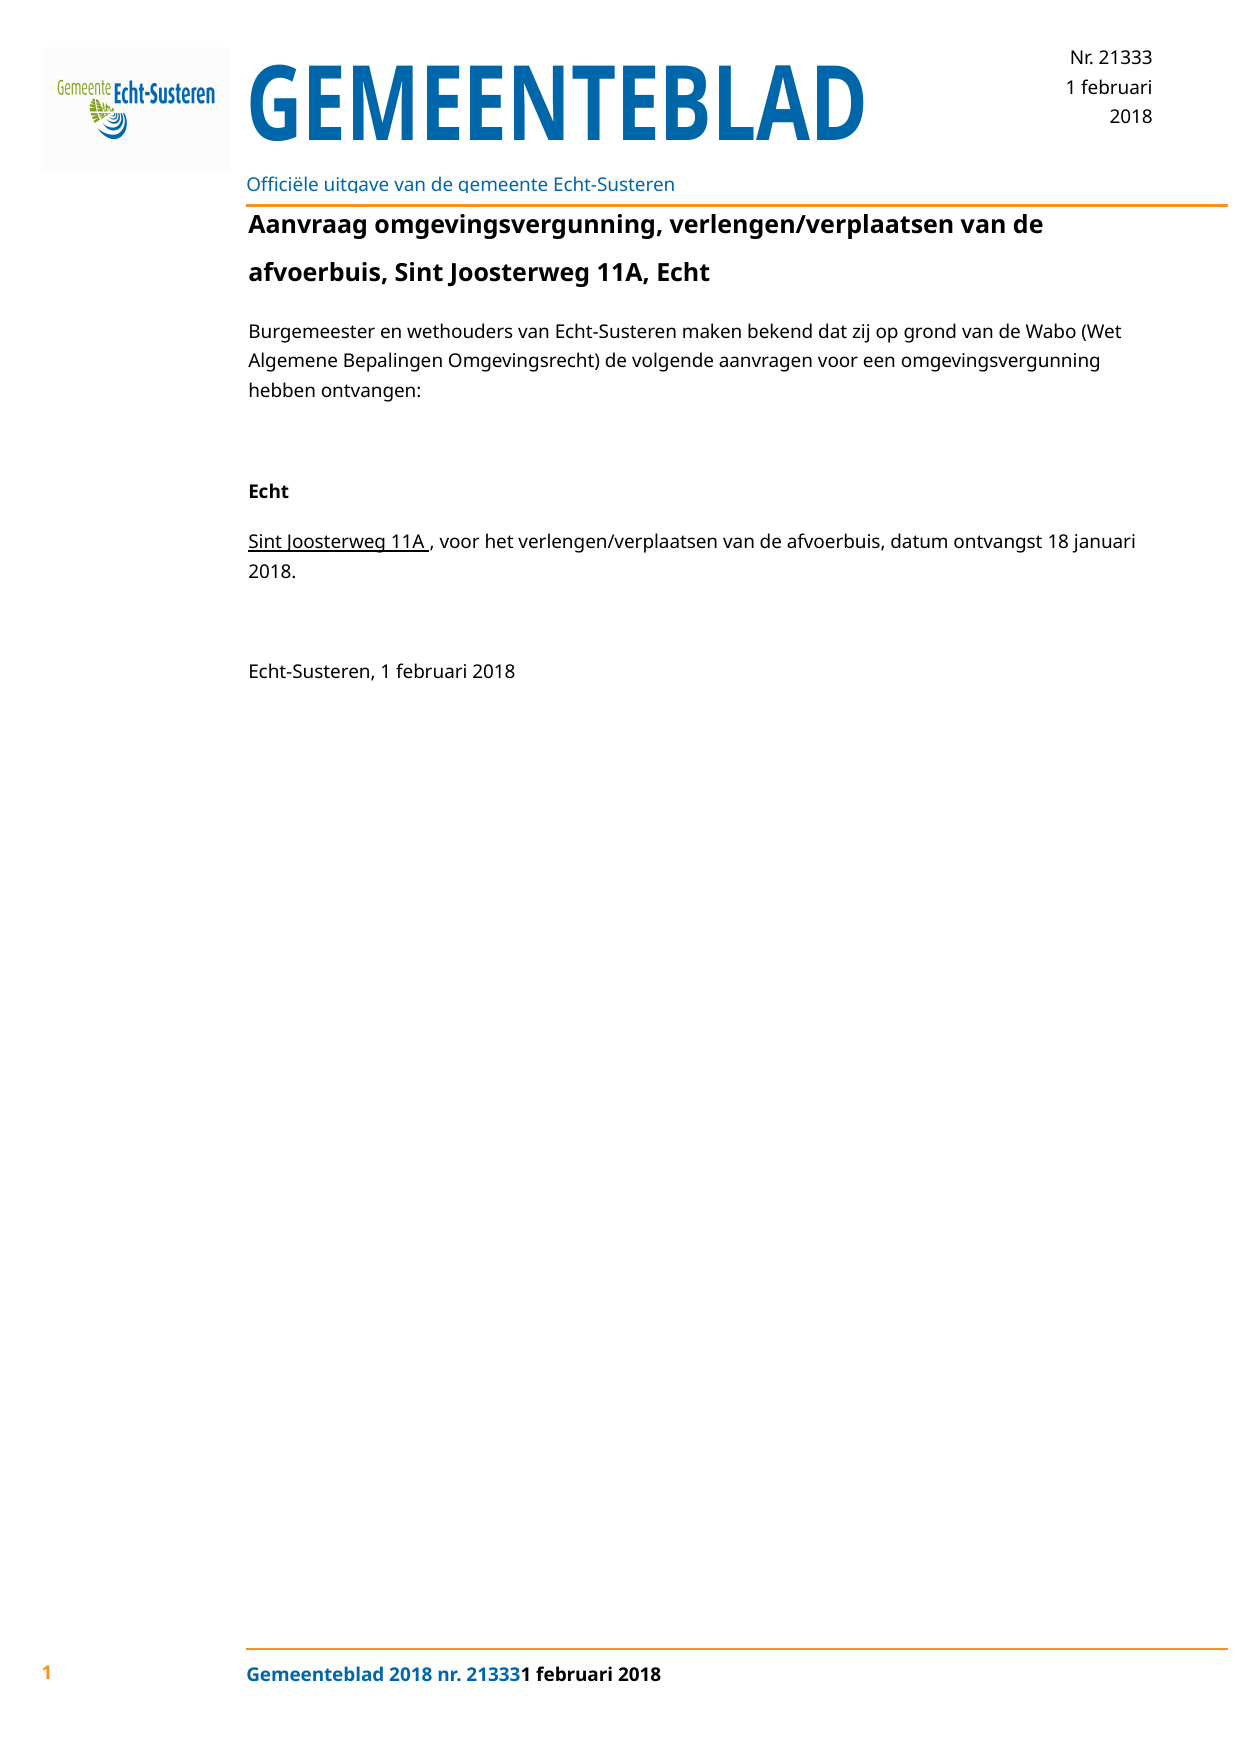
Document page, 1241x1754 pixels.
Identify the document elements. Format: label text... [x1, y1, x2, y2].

text Aanvraag omgevingsvergunning, verlengen/verplaatsen van de afvoerbuis, Sint Joosterweg 11A, Echt [248, 207, 1152, 288]
text Echt-Susteren, 1 februari 2018 [248, 659, 1152, 684]
text Echt [248, 478, 1152, 504]
picture [41, 47, 231, 172]
text Sint Joosterweg 11A , voor het verlengen/verplaatsen van de afvoerbuis, datum ontvangst 18 januari 2018. [248, 528, 1152, 584]
text Burgemeester en wethouders van Echt-Susteren maken bekend dat zij op grond van de Wabo (Wet Algemene Bepalingen Omgevingsrecht) de volgende aanvragen voor een omgevingsvergunning hebben ontvangen: [248, 318, 1152, 403]
